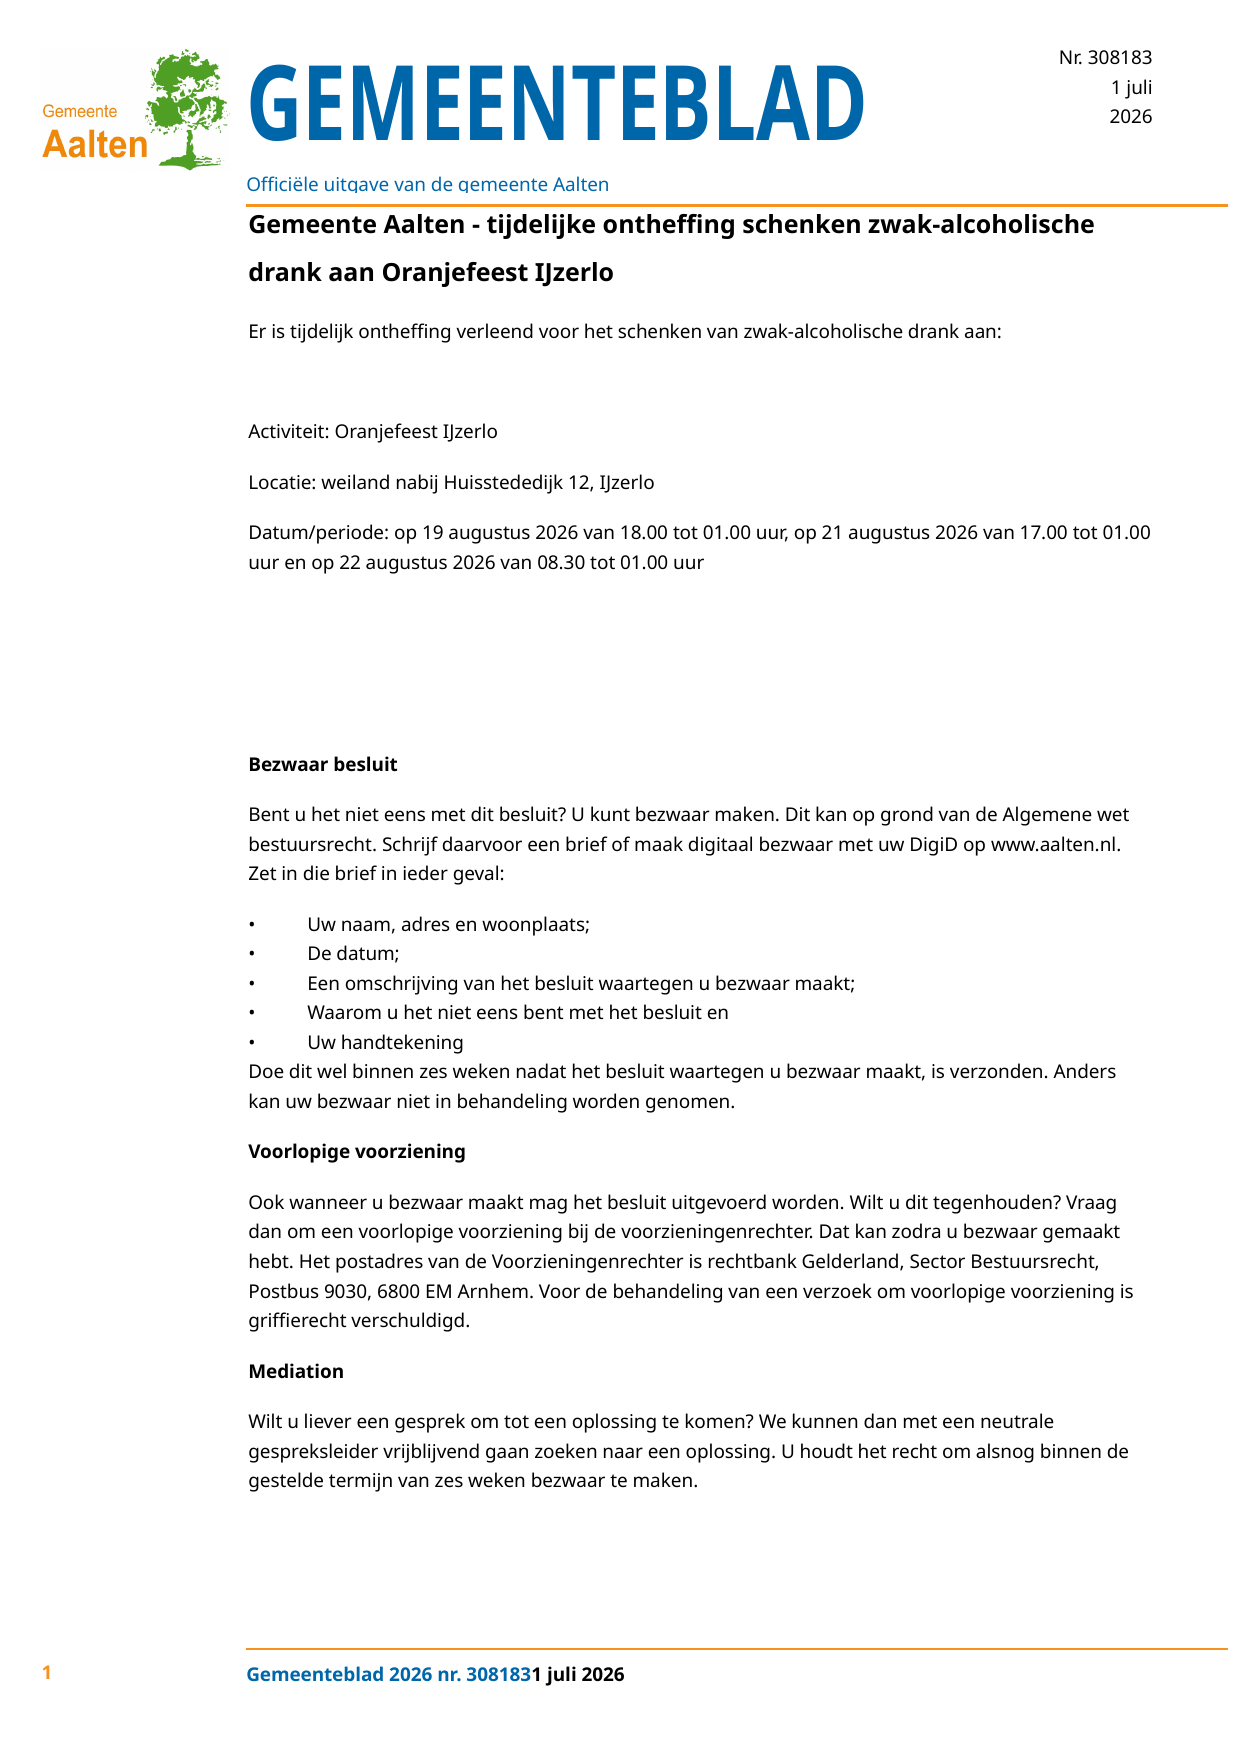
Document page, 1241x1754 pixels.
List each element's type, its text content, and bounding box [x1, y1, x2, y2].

text Ook wanneer u bezwaar maakt mag het besluit uitgevoerd worden. Wilt u dit tegenhouden? Vraag dan om een voorlopige voorziening bij de voorzieningenrechter. Dat kan zodra u bezwaar gemaakt hebt. Het postadres van de Voorzieningenrechter is rechtbank Gelderland, Sector Bestuursrecht, Postbus 9030, 6800 EM Arnhem. Voor de behandeling van een verzoek om voorlopige voorziening is griffierecht verschuldigd. [248, 1189, 1152, 1333]
text Datum/periode: op 19 augustus 2026 van 18.00 tot 01.00 uur, op 21 augustus 2026 van 17.00 tot 01.00 uur en op 22 augustus 2026 van 08.30 tot 01.00 uur [248, 519, 1152, 575]
text Er is tijdelijk ontheffing verleend voor het schenken van zwak-alcoholische drank aan: [248, 318, 1152, 344]
list De datum; [248, 940, 1152, 966]
text Bent u het niet eens met dit besluit? U kunt bezwaar maken. Dit kan op grond van de Algemene wet bestuursrecht. Schrijf daarvoor een brief of maak digitaal bezwaar met uw DigiD op www.aalten.nl. Zet in die brief in ieder geval: [248, 801, 1152, 886]
text Mediation [248, 1358, 1152, 1384]
text Bezwaar besluit [248, 751, 1152, 777]
list Uw handtekening [248, 1029, 1152, 1055]
text Activiteit: Oranjefeest IJzerlo [248, 419, 1152, 444]
text Locatie: weiland nabij Huisstededijk 12, IJzerlo [248, 469, 1152, 495]
text Gemeente Aalten - tijdelijke ontheffing schenken zwak-alcoholische drank aan Oranjefeest IJzerlo [248, 207, 1152, 288]
list Waarom u het niet eens bent met het besluit en [248, 999, 1152, 1025]
list Uw naam, adres en woonplaats; [248, 911, 1152, 937]
picture [41, 47, 231, 172]
text Wilt u liever een gesprek om tot een oplossing te komen? We kunnen dan met een neutrale gespreksleider vrijblijvend gaan zoeken naar een oplossing. U houdt het recht om alsnog binnen de gestelde termijn van zes weken bezwaar te maken. [248, 1408, 1152, 1493]
text Doe dit wel binnen zes weken nadat het besluit waartegen u bezwaar maakt, is verzonden. Anders kan uw bezwaar niet in behandeling worden genomen. [248, 1059, 1152, 1114]
list Een omschrijving van het besluit waartegen u bezwaar maakt; [248, 970, 1152, 996]
text Voorlopige voorziening [248, 1139, 1152, 1164]
